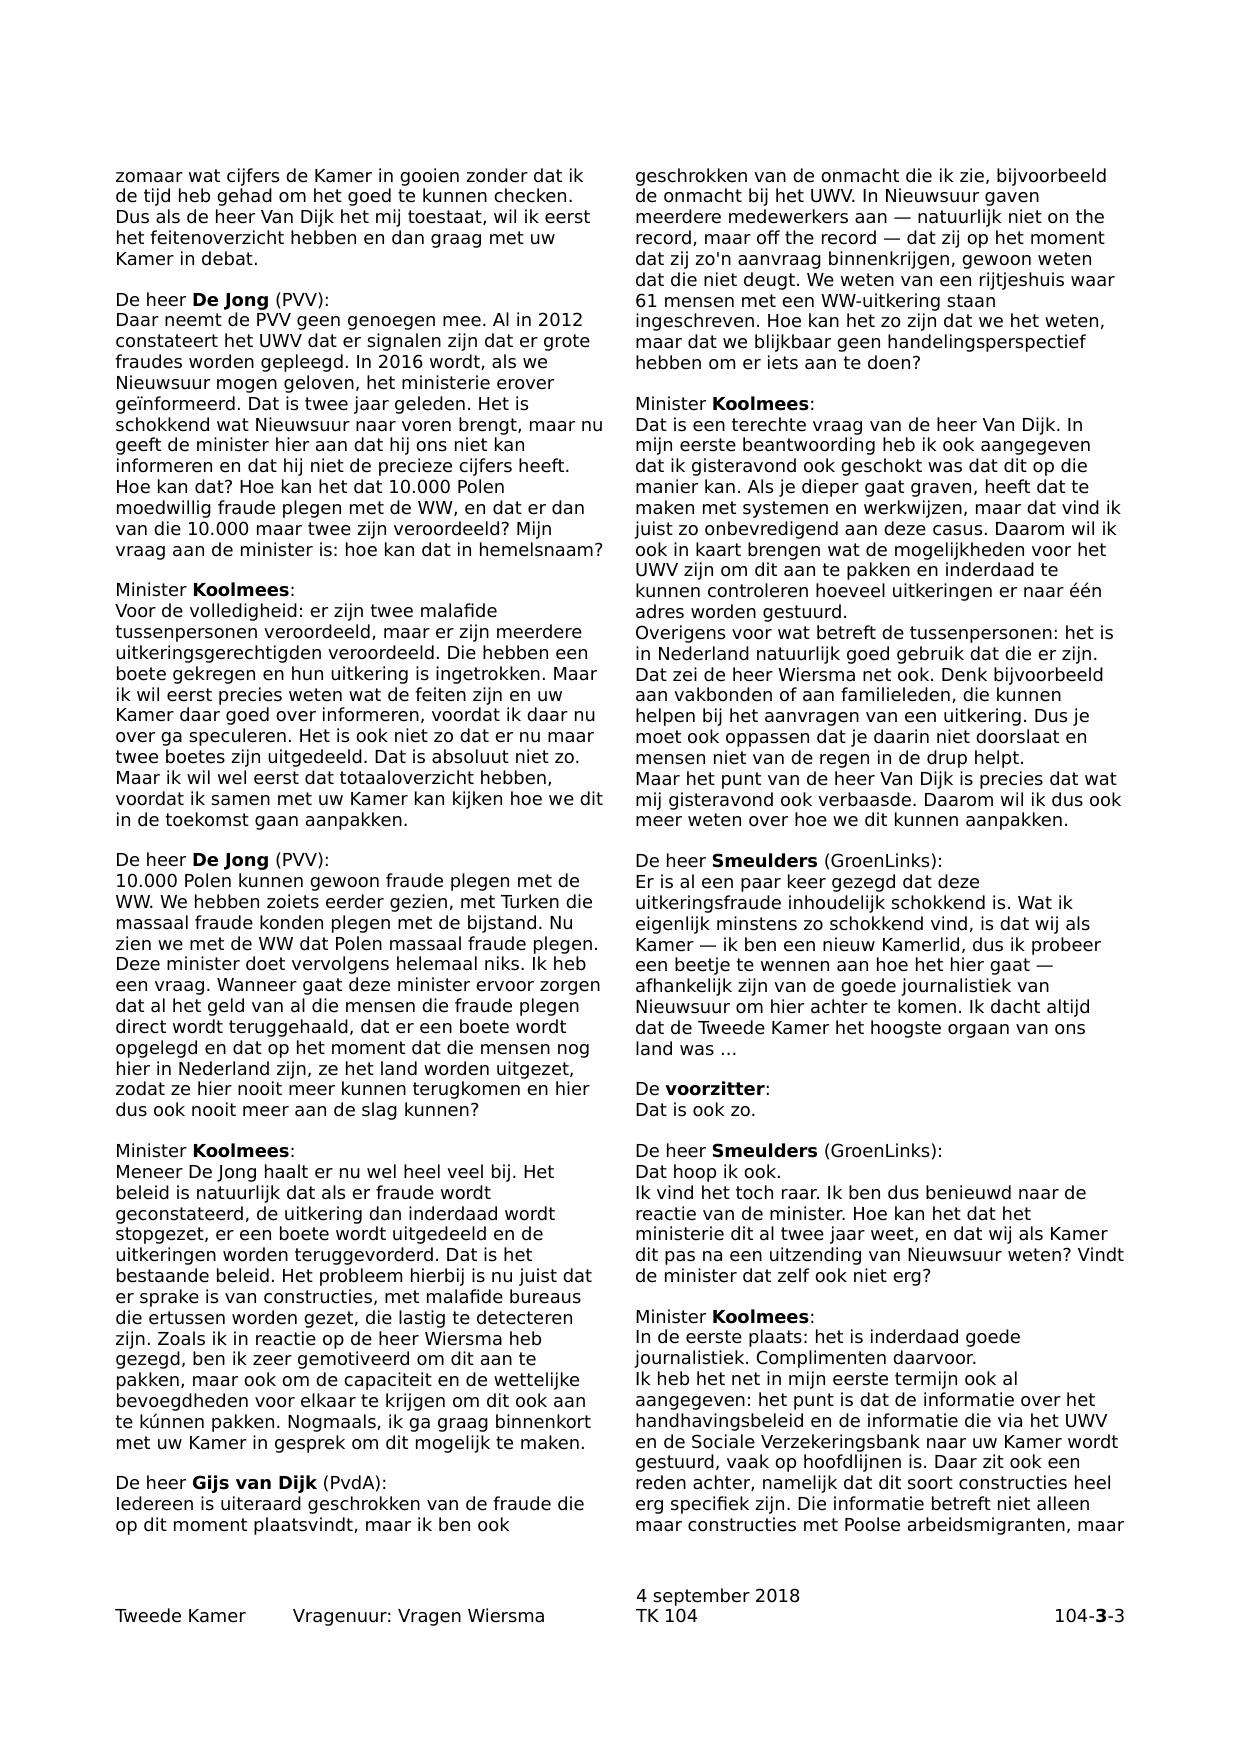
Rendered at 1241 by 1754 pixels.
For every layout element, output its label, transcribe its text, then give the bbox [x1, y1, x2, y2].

text Er is al een paar keer gezegd dat deze uitkeringsfraude inhoudelijk schokkend is. Wat ik eigenlijk minstens zo schokkend vind, is dat wij als Kamer — ik ben een nieuw Kamerlid, dus ik probeer een beetje te wennen aan hoe het hier gaat — afhankelijk zijn van de goede journalistiek van Nieuwsuur om hier achter te komen. Ik dacht altijd dat de Tweede Kamer het hoogste orgaan van ons land was ... [635, 872, 1125, 1059]
text geschrokken van de onmacht die ik zie, bijvoorbeeld de onmacht bij het UWV. In Nieuwsuur gaven meerdere medewerkers aan — natuurlijk niet on the record, maar off the record — dat zij op het moment dat zij zo'n aanvraag binnenkrijgen, gewoon weten dat die niet deugt. We weten van een rijtjeshuis waar 61 mensen met een WW-uitkering staan ingeschreven. Hoe kan het zo zijn dat we het weten, maar dat we blijkbaar geen handelingsperspectief hebben om er iets aan te doen? [635, 165, 1125, 374]
text Overigens voor wat betreft de tussenpersonen: het is in Nederland natuurlijk goed gebruik dat die er zijn. Dat zei de heer Wiersma net ook. Denk bijvoorbeeld aan vakbonden of aan familieleden, die kunnen helpen bij het aanvragen van een uitkering. Dus je moet ook oppassen dat je daarin niet doorslaat en mensen niet van de regen in de drup helpt. [635, 623, 1125, 768]
text zomaar wat cijfers de Kamer in gooien zonder dat ik de tijd heb gehad om het goed te kunnen checken. Dus als de heer Van Dijk het mij toestaat, wil ik eerst het feitenoverzicht hebben en dan graag met uw Kamer in debat. [115, 165, 605, 269]
text Iedereen is uiteraard geschrokken van de fraude die op dit moment plaatsvindt, maar ik ben ook [115, 1494, 605, 1536]
text Minister Koolmees: [115, 1141, 605, 1162]
text Ik heb het net in mijn eerste termijn ook al aangegeven: het punt is dat de informatie over het handhavingsbeleid en de informatie die via het UWV en de Sociale Verzekeringsbank naar uw Kamer wordt gestuurd, vaak op hoofdlijnen is. Daar zit ook een reden achter, namelijk dat dit soort constructies heel erg specifiek zijn. Die informatie betreft niet alleen maar constructies met Poolse arbeidsmigranten, maar [635, 1369, 1125, 1536]
text Minister Koolmees: [635, 394, 1125, 414]
text Minister Koolmees: [115, 580, 605, 601]
text 10.000 Polen kunnen gewoon fraude plegen met de WW. We hebben zoiets eerder gezien, met Turken die massaal fraude konden plegen met de bijstand. Nu zien we met de WW dat Polen massaal fraude plegen. Deze minister doet vervolgens helemaal niks. Ik heb een vraag. Wanneer gaat deze minister ervoor zorgen dat al het geld van al die mensen die fraude plegen direct wordt teruggehaald, dat er een boete wordt opgelegd en dat op het moment dat die mensen nog hier in Nederland zijn, ze het land worden uitgezet, zodat ze hier nooit meer kunnen terugkomen en hier dus ook nooit meer aan de slag kunnen? [115, 871, 605, 1121]
text De heer De Jong (PVV): [115, 850, 605, 871]
text Maar het punt van de heer Van Dijk is precies dat wat mij gisteravond ook verbaasde. Daarom wil ik dus ook meer weten over hoe we dit kunnen aanpakken. [635, 768, 1125, 831]
text Minister Koolmees: [635, 1307, 1125, 1327]
text Ik vind het toch raar. Ik ben dus benieuwd naar de reactie van de minister. Hoe kan het dat het ministerie dit al twee jaar weet, en dat wij als Kamer dit pas na een uitzending van Nieuwsuur weten? Vindt de minister dat zelf ook niet erg? [635, 1182, 1125, 1287]
text Dat is ook zo. [635, 1100, 1125, 1121]
text De heer Gijs van Dijk (PvdA): [115, 1473, 605, 1494]
text Daar neemt de PVV geen genoegen mee. Al in 2012 constateert het UWV dat er signalen zijn dat er grote fraudes worden gepleegd. In 2016 wordt, als we Nieuwsuur mogen geloven, het ministerie erover geïnformeerd. Dat is twee jaar geleden. Het is schokkend wat Nieuwsuur naar voren brengt, maar nu geeft de minister hier aan dat hij ons niet kan informeren en dat hij niet de precieze cijfers heeft. Hoe kan dat? Hoe kan het dat 10.000 Polen moedwillig fraude plegen met de WW, en dat er dan van die 10.000 maar twee zijn veroordeeld? Mijn vraag aan de minister is: hoe kan dat in hemelsnaam? [115, 310, 605, 560]
text Voor de volledigheid: er zijn twee malafide tussenpersonen veroordeeld, maar er zijn meerdere uitkeringsgerechtigden veroordeeld. Die hebben een boete gekregen en hun uitkering is ingetrokken. Maar ik wil eerst precies weten wat de feiten zijn en uw Kamer daar goed over informeren, voordat ik daar nu over ga speculeren. Het is ook niet zo dat er nu maar twee boetes zijn uitgedeeld. Dat is absoluut niet zo. Maar ik wil wel eerst dat totaaloverzicht hebben, voordat ik samen met uw Kamer kan kijken hoe we dit in de toekomst gaan aanpakken. [115, 601, 605, 830]
text Dat is een terechte vraag van de heer Van Dijk. In mijn eerste beantwoording heb ik ook aangegeven dat ik gisteravond ook geschokt was dat dit op die manier kan. Als je dieper gaat graven, heeft dat te maken met systemen en werkwijzen, maar dat vind ik juist zo onbevredigend aan deze casus. Daarom wil ik ook in kaart brengen wat de mogelijkheden voor het UWV zijn om dit aan te pakken en inderdaad te kunnen controleren hoeveel uitkeringen er naar één adres worden gestuurd. [635, 414, 1125, 623]
text De heer Smeulders (GroenLinks): [635, 851, 1125, 872]
text De heer Smeulders (GroenLinks): [635, 1141, 1125, 1162]
text In de eerste plaats: het is inderdaad goede journalistiek. Complimenten daarvoor. [635, 1327, 1125, 1369]
text Meneer De Jong haalt er nu wel heel veel bij. Het beleid is natuurlijk dat als er fraude wordt geconstateerd, de uitkering dan inderdaad wordt stopgezet, er een boete wordt uitgedeeld en de uitkeringen worden teruggevorderd. Dat is het bestaande beleid. Het probleem hierbij is nu juist dat er sprake is van constructies, met malafide bureaus die ertussen worden gezet, die lastig te detecteren zijn. Zoals ik in reactie op de heer Wiersma heb gezegd, ben ik zeer gemotiveerd om dit aan te pakken, maar ook om de capaciteit en de wettelijke bevoegdheden voor elkaar te krijgen om dit ook aan te kúnnen pakken. Nogmaals, ik ga graag binnenkort met uw Kamer in gesprek om dit mogelijk te maken. [115, 1162, 605, 1453]
text De heer De Jong (PVV): [115, 289, 605, 310]
text De voorzitter: [635, 1079, 1125, 1100]
text Dat hoop ik ook. [635, 1162, 1125, 1182]
